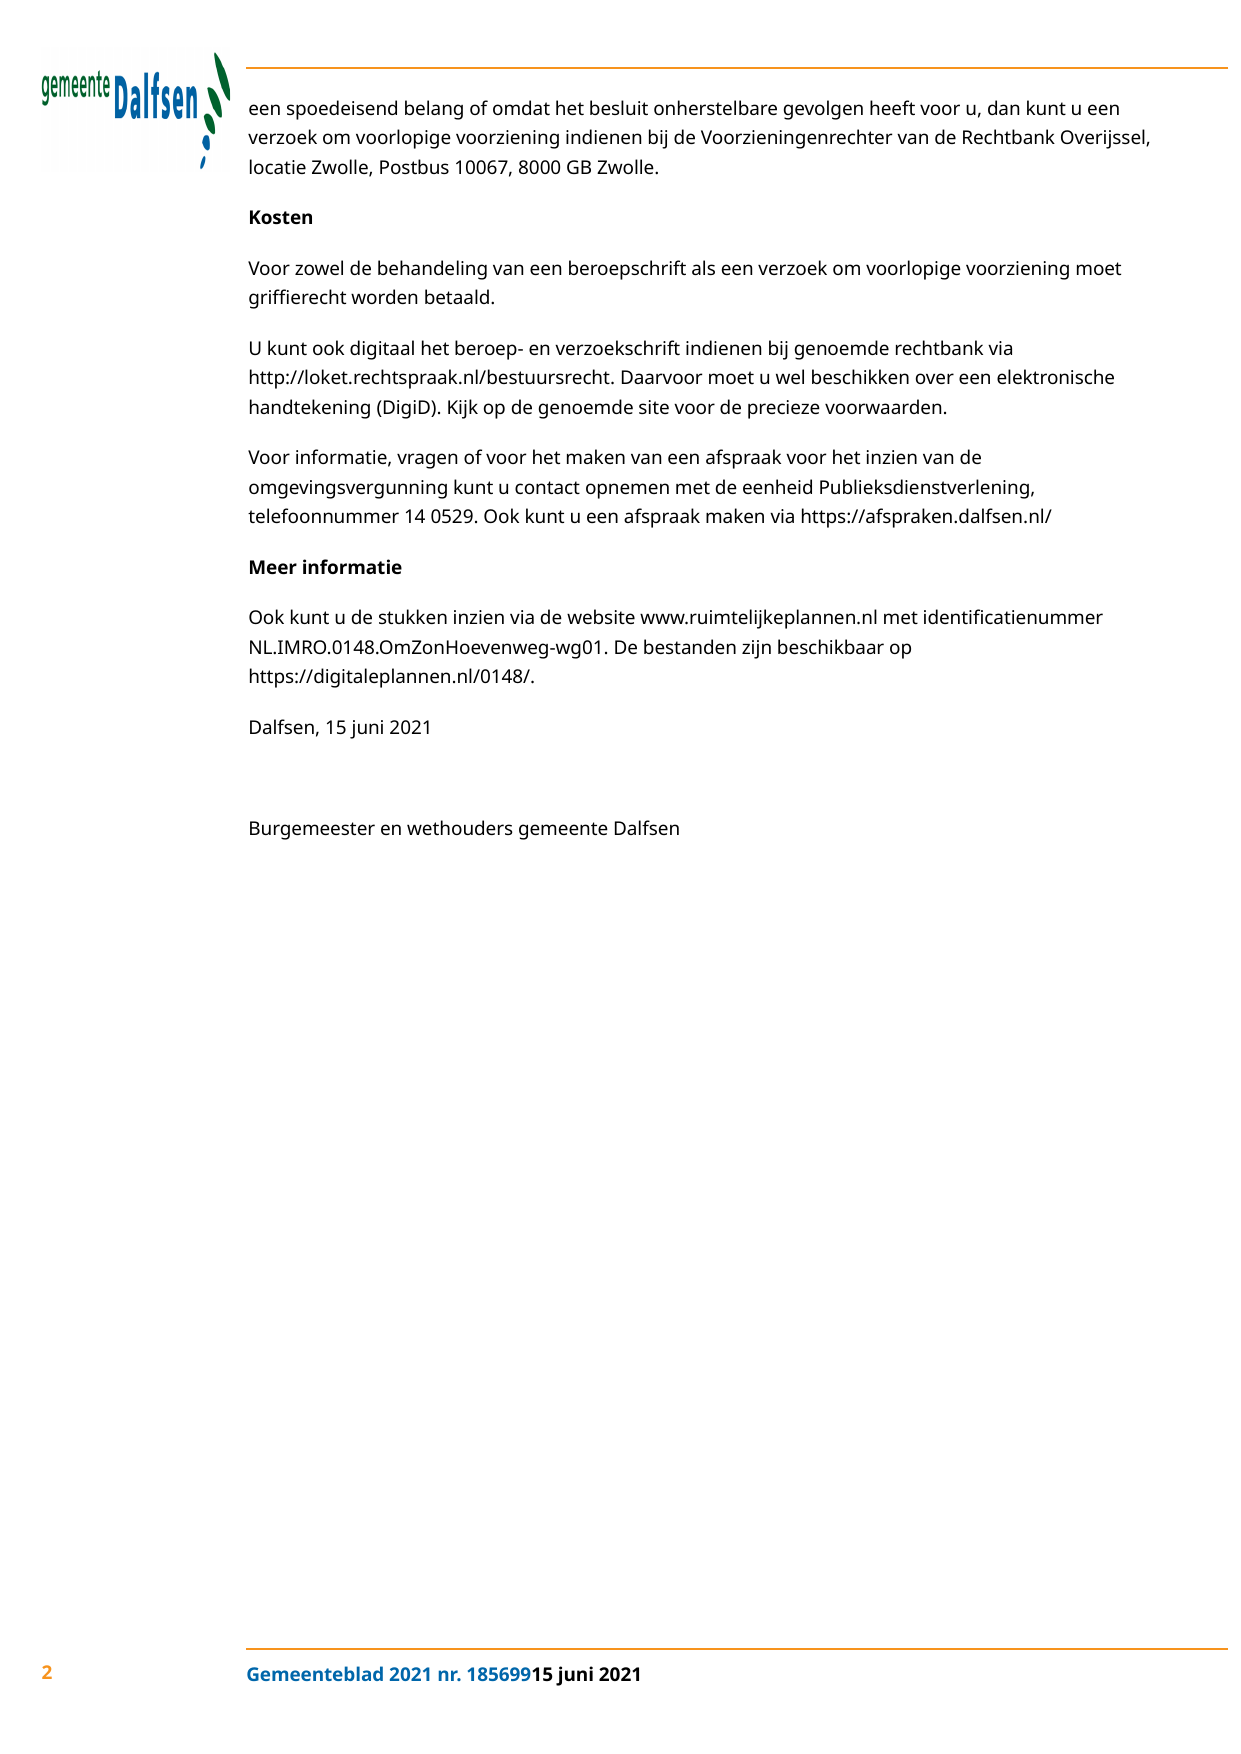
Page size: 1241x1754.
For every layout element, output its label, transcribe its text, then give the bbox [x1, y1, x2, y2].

text Burgemeester en wethouders gemeente Dalfsen [248, 815, 1152, 841]
text Voor zowel de behandeling van een beroepschrift als een verzoek om voorlopige voorziening moet griffierecht worden betaald. [248, 255, 1152, 310]
text Voor informatie, vragen of voor het maken van een afspraak voor het inzien van de omgevingsvergunning kunt u contact opnemen met de eenheid Publieksdienstverlening, telefoonnummer 14 0529. Ook kunt u een afspraak maken via https://afspraken.dalfsen.nl/ [248, 444, 1152, 529]
text U kunt ook digitaal het beroep- en verzoekschrift indienen bij genoemde rechtbank via http://loket.rechtspraak.nl/bestuursrecht. Daarvoor moet u wel beschikken over een elektronische handtekening (DigiD). Kijk op de genoemde site voor de precieze voorwaarden. [248, 335, 1152, 420]
text Meer informatie [248, 554, 1152, 580]
text Kosten [248, 204, 1152, 230]
text een spoedeisend belang of omdat het besluit onherstelbare gevolgen heeft voor u, dan kunt u een verzoek om voorlopige voorziening indienen bij de Voorzieningenrechter van de Rechtbank Overijssel, locatie Zwolle, Postbus 10067, 8000 GB Zwolle. [248, 95, 1152, 180]
text Ook kunt u de stukken inzien via de website www.ruimtelijkeplannen.nl met identificatienummer NL.IMRO.0148.OmZonHoevenweg-wg01. De bestanden zijn beschikbaar op https://digitaleplannen.nl/0148/. [248, 604, 1152, 689]
picture [41, 47, 231, 172]
text Dalfsen, 15 juni 2021 [248, 714, 1152, 740]
